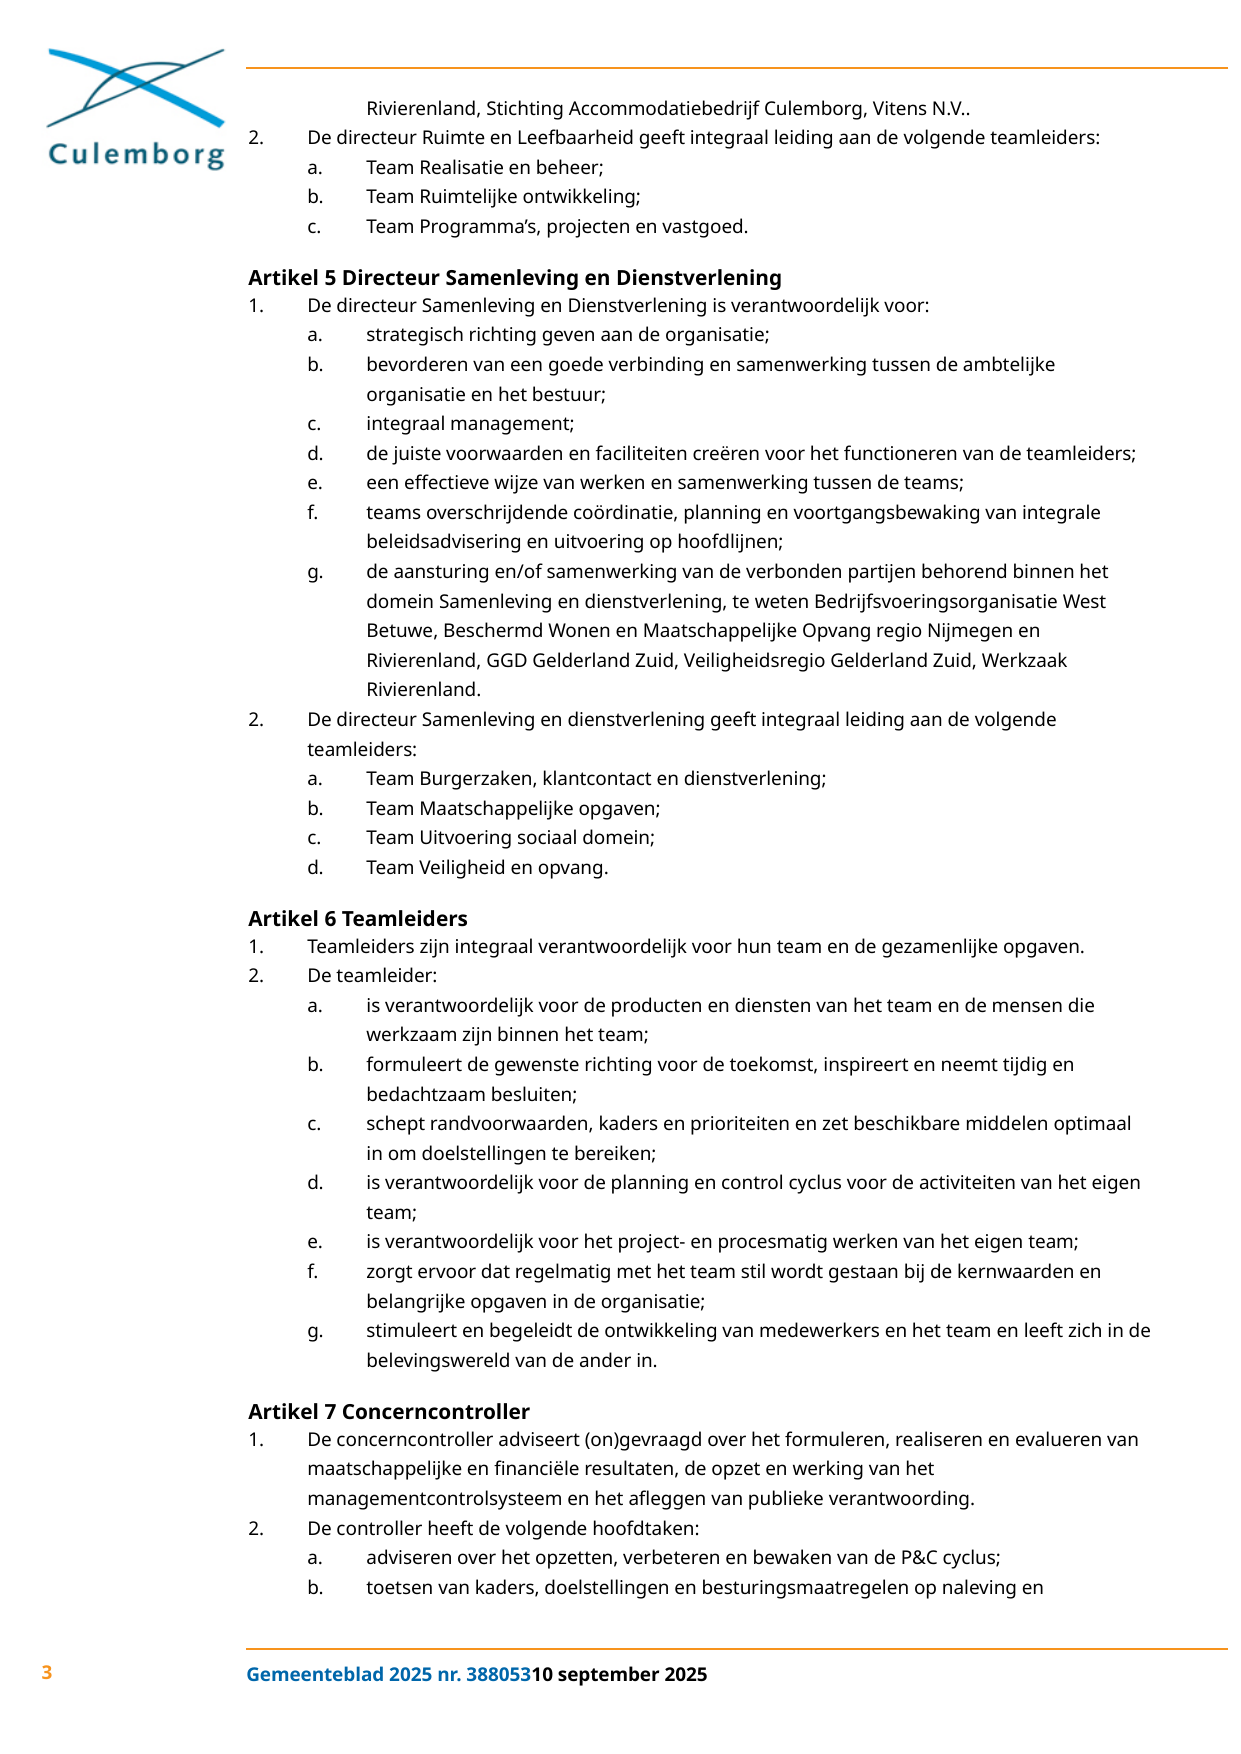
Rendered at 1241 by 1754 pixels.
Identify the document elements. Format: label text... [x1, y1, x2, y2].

text Artikel 7 Concerncontroller [248, 1397, 1152, 1426]
text Artikel 6 Teamleiders [248, 904, 1152, 933]
list Rivierenland, Stichting Accommodatiebedrijf Culemborg, Vitens N.V.. [307, 95, 1152, 121]
list is verantwoordelijk voor het project- en procesmatig werken van het eigen team; [307, 1229, 1152, 1254]
picture [41, 47, 231, 172]
list toetsen van kaders, doelstellingen en besturingsmaatregelen op naleving en [307, 1574, 1152, 1599]
list teams overschrijdende coördinatie, planning en voortgangsbewaking van integrale beleidsadvisering en uitvoering op hoofdlijnen; [307, 499, 1152, 554]
list de juiste voorwaarden en faciliteiten creëren voor het functioneren van de teamleiders; [307, 440, 1152, 466]
list Teamleiders zijn integraal verantwoordelijk voor hun team en de gezamenlijke opgaven. [248, 933, 1152, 959]
list de aansturing en/of samenwerking van de verbonden partijen behorend binnen het domein Samenleving en dienstverlening, te weten Bedrijfsvoeringsorganisatie West Betuwe, Beschermd Wonen en Maatschappelijke Opvang regio Nijmegen en Rivierenland, GGD Gelderland Zuid, Veiligheidsregio Gelderland Zuid, Werkzaak Rivierenland. [307, 558, 1152, 702]
list strategisch richting geven aan de organisatie; [307, 322, 1152, 347]
list zorgt ervoor dat regelmatig met het team stil wordt gestaan bij de kernwaarden en belangrijke opgaven in de organisatie; [307, 1258, 1152, 1314]
list is verantwoordelijk voor de producten en diensten van het team en de mensen die werkzaam zijn binnen het team; [307, 992, 1152, 1047]
list Team Realisatie en beheer; [307, 154, 1152, 180]
list De concerncontroller adviseert (on)gevraagd over het formuleren, realiseren en evalueren van maatschappelijke en financiële resultaten, de opzet en werking van het managementcontrolsysteem en het afleggen van publieke verantwoording. [248, 1426, 1152, 1511]
list De directeur Samenleving en dienstverlening geeft integraal leiding aan de volgende teamleiders: [248, 706, 1152, 761]
list stimuleert en begeleidt de ontwikkeling van medewerkers en het team en leeft zich in de belevingswereld van de ander in. [307, 1317, 1152, 1373]
list De teamleider: [248, 962, 1152, 988]
list De directeur Samenleving en Dienstverlening is verantwoordelijk voor: [248, 292, 1152, 318]
list adviseren over het opzetten, verbeteren en bewaken van de P&C cyclus; [307, 1544, 1152, 1570]
list formuleert de gewenste richting voor de toekomst, inspireert en neemt tijdig en bedachtzaam besluiten; [307, 1051, 1152, 1107]
list is verantwoordelijk voor de planning en control cyclus voor de activiteiten van het eigen team; [307, 1169, 1152, 1225]
list Team Uitvoering sociaal domein; [307, 824, 1152, 850]
list De directeur Ruimte en Leefbaarheid geeft integraal leiding aan de volgende teamleiders: [248, 124, 1152, 150]
list Team Ruimtelijke ontwikkeling; [307, 183, 1152, 209]
list Team Maatschappelijke opgaven; [307, 795, 1152, 821]
list Team Veiligheid en opvang. [307, 854, 1152, 880]
list integraal management; [307, 410, 1152, 436]
list Team Programma’s, projecten en vastgoed. [307, 213, 1152, 239]
text Artikel 5 Directeur Samenleving en Dienstverlening [248, 263, 1152, 292]
list een effectieve wijze van werken en samenwerking tussen de teams; [307, 469, 1152, 495]
list schept randvoorwaarden, kaders en prioriteiten en zet beschikbare middelen optimaal in om doelstellingen te bereiken; [307, 1110, 1152, 1166]
list bevorderen van een goede verbinding en samenwerking tussen de ambtelijke organisatie en het bestuur; [307, 351, 1152, 406]
list Team Burgerzaken, klantcontact en dienstverlening; [307, 765, 1152, 791]
list De controller heeft de volgende hoofdtaken: [248, 1515, 1152, 1540]
